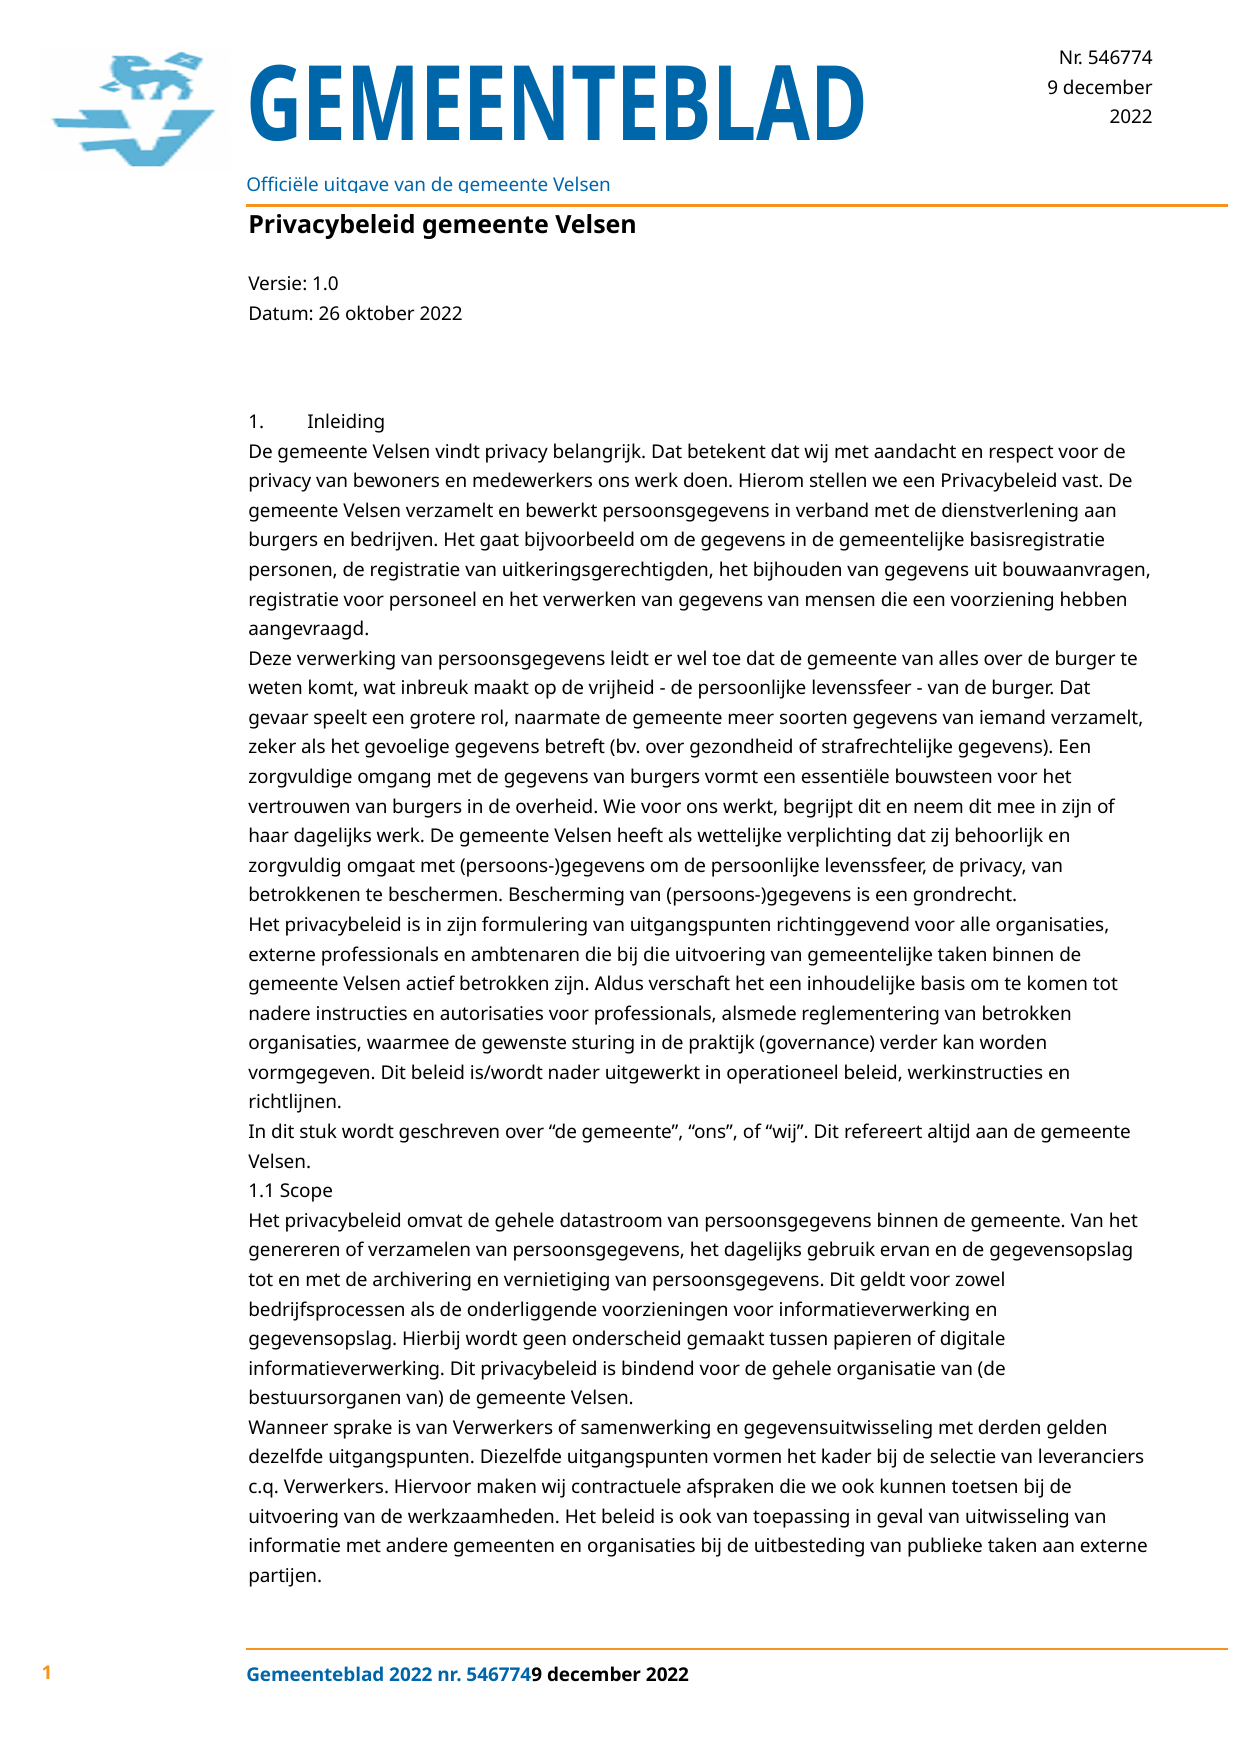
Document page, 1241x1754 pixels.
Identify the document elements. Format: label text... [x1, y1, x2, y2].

text 1.1 Scope [248, 1177, 1152, 1203]
text Het privacybeleid is in zijn formulering van uitgangspunten richtinggevend voor alle organisaties, externe professionals en ambtenaren die bij die uitvoering van gemeentelijke taken binnen de gemeente Velsen actief betrokken zijn. Aldus verschaft het een inhoudelijke basis om te komen tot nadere instructies en autorisaties voor professionals, alsmede reglementering van betrokken organisaties, waarmee de gewenste sturing in de praktijk (governance) verder kan worden vormgegeven. Dit beleid is/wordt nader uitgewerkt in operationeel beleid, werkinstructies en richtlijnen. [248, 911, 1152, 1114]
text Het privacybeleid omvat de gehele datastroom van persoonsgegevens binnen de gemeente. Van het genereren of verzamelen van persoonsgegevens, het dagelijks gebruik ervan en de gegevensopslag tot en met de archivering en vernietiging van persoonsgegevens. Dit geldt voor zowel bedrijfsprocessen als de onderliggende voorzieningen voor informatieverwerking en gegevensopslag. Hierbij wordt geen onderscheid gemaakt tussen papieren of digitale informatieverwerking. Dit privacybeleid is bindend voor de gehele organisatie van (de bestuursorganen van) de gemeente Velsen. [248, 1207, 1152, 1410]
text Wanneer sprake is van Verwerkers of samenwerking en gegevensuitwisseling met derden gelden dezelfde uitgangspunten. Diezelfde uitgangspunten vormen het kader bij de selectie van leveranciers c.q. Verwerkers. Hiervoor maken wij contractuele afspraken die we ook kunnen toetsen bij de uitvoering van de werkzaamheden. Het beleid is ook van toepassing in geval van uitwisseling van informatie met andere gemeenten en organisaties bij de uitbesteding van publieke taken aan externe partijen. [248, 1414, 1152, 1588]
text Versie: 1.0 [248, 270, 1152, 296]
text Deze verwerking van persoonsgegevens leidt er wel toe dat de gemeente van alles over de burger te weten komt, wat inbreuk maakt op de vrijheid - de persoonlijke levenssfeer - van de burger. Dat gevaar speelt een grotere rol, naarmate de gemeente meer soorten gegevens van iemand verzamelt, zeker als het gevoelige gegevens betreft (bv. over gezondheid of strafrechtelijke gegevens). Een zorgvuldige omgang met de gegevens van burgers vormt een essentiële bouwsteen voor het vertrouwen van burgers in de overheid. Wie voor ons werkt, begrijpt dit en neem dit mee in zijn of haar dagelijks werk. De gemeente Velsen heeft als wettelijke verplichting dat zij behoorlijk en zorgvuldig omgaat met (persoons-)gegevens om de persoonlijke levenssfeer, de privacy, van betrokkenen te beschermen. Bescherming van (persoons-)gegevens is een grondrecht. [248, 645, 1152, 907]
text In dit stuk wordt geschreven over “de gemeente”, “ons”, of “wij”. Dit refereert altijd aan de gemeente Velsen. [248, 1118, 1152, 1174]
text De gemeente Velsen vindt privacy belangrijk. Dat betekent dat wij met aandacht en respect voor de privacy van bewoners en medewerkers ons werk doen. Hierom stellen we een Privacybeleid vast. De gemeente Velsen verzamelt en bewerkt persoonsgegevens in verband met de dienstverlening aan burgers en bedrijven. Het gaat bijvoorbeeld om de gegevens in de gemeentelijke basisregistratie personen, de registratie van uitkeringsgerechtigden, het bijhouden van gegevens uit bouwaanvragen, registratie voor personeel en het verwerken van gegevens van mensen die een voorziening hebben aangevraagd. [248, 438, 1152, 641]
text Datum: 26 oktober 2022 [248, 300, 1152, 326]
text Privacybeleid gemeente Velsen [248, 207, 1152, 241]
list Inleiding [248, 408, 1152, 434]
picture [41, 47, 231, 172]
